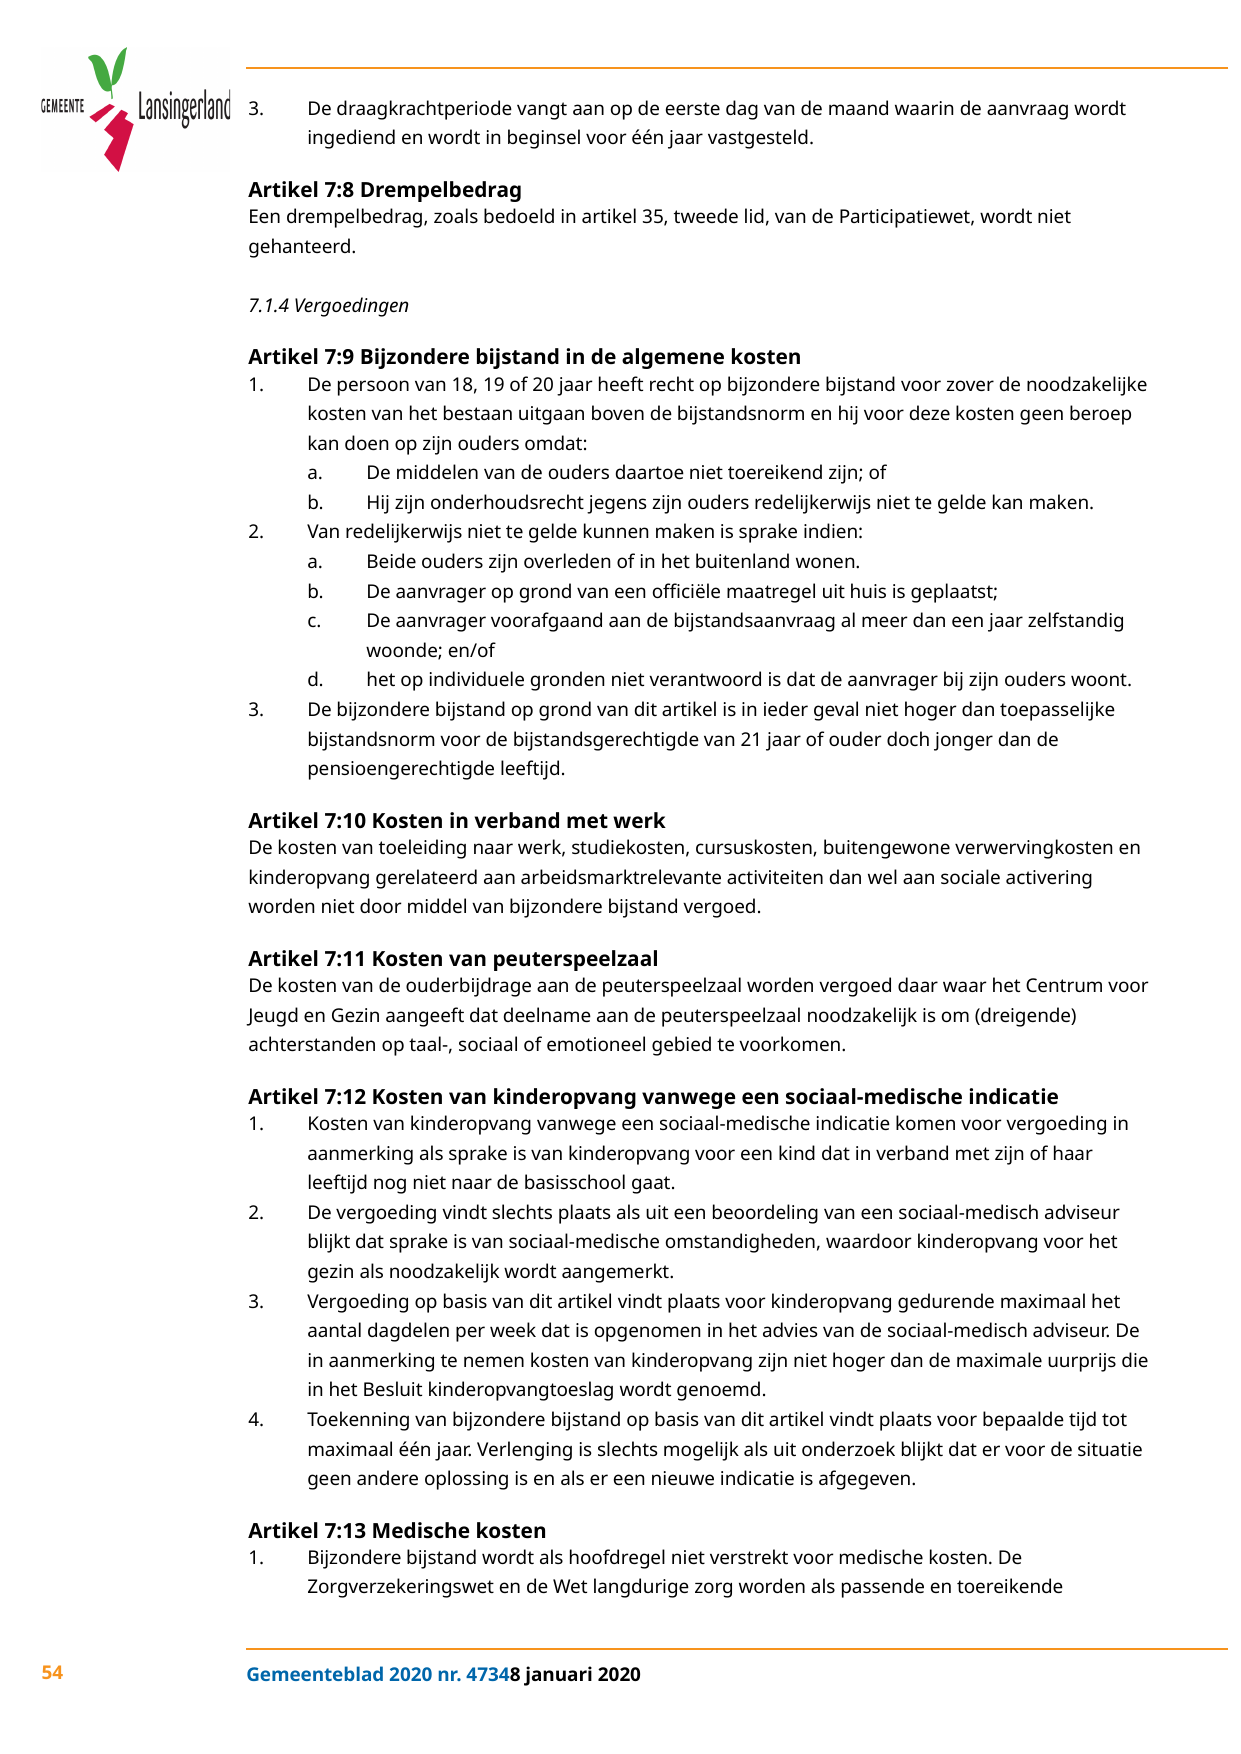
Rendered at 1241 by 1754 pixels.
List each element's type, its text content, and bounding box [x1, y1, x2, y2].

list Toekenning van bijzondere bijstand op basis van dit artikel vindt plaats voor bepaalde tijd tot maximaal één jaar. Verlenging is slechts mogelijk als uit onderzoek blijkt dat er voor de situatie geen andere oplossing is en als er een nieuwe indicatie is afgegeven. [248, 1406, 1152, 1491]
list De aanvrager op grond van een officiële maatregel uit huis is geplaatst; [307, 578, 1152, 604]
list Van redelijkerwijs niet te gelde kunnen maken is sprake indien: [248, 519, 1152, 544]
list Bijzondere bijstand wordt als hoofdregel niet verstrekt voor medische kosten. De Zorgverzekeringswet en de Wet langdurige zorg worden als passende en toereikende [248, 1544, 1152, 1599]
text 7.1.4 Vergoedingen [248, 292, 1152, 318]
list De persoon van 18, 19 of 20 jaar heeft recht op bijzondere bijstand voor zover de noodzakelijke kosten van het bestaan uitgaan boven de bijstandsnorm en hij voor deze kosten geen beroep kan doen op zijn ouders omdat: [248, 371, 1152, 456]
list Vergoeding op basis van dit artikel vindt plaats voor kinderopvang gedurende maximaal het aantal dagdelen per week dat is opgenomen in het advies van de sociaal-medisch adviseur. De in aanmerking te nemen kosten van kinderopvang zijn niet hoger dan de maximale uurprijs die in het Besluit kinderopvangtoeslag wordt genoemd. [248, 1288, 1152, 1402]
text Artikel 7:12 Kosten van kinderopvang vanwege een sociaal-medische indicatie [248, 1082, 1152, 1110]
text Artikel 7:9 Bijzondere bijstand in de algemene kosten [248, 342, 1152, 371]
list De vergoeding vindt slechts plaats als uit een beoordeling van een sociaal-medisch adviseur blijkt dat sprake is van sociaal-medische omstandigheden, waardoor kinderopvang voor het gezin als noodzakelijk wordt aangemerkt. [248, 1199, 1152, 1284]
text Artikel 7:8 Drempelbedrag [248, 175, 1152, 203]
text Artikel 7:11 Kosten van peuterspeelzaal [248, 944, 1152, 972]
text De kosten van de ouderbijdrage aan de peuterspeelzaal worden vergoed daar waar het Centrum voor Jeugd en Gezin aangeeft dat deelname aan de peuterspeelzaal noodzakelijk is om (dreigende) achterstanden op taal-, sociaal of emotioneel gebied te voorkomen. [248, 972, 1152, 1057]
list De aanvrager voorafgaand aan de bijstandsaanvraag al meer dan een jaar zelfstandig woonde; en/of [307, 607, 1152, 663]
list Kosten van kinderopvang vanwege een sociaal-medische indicatie komen voor vergoeding in aanmerking als sprake is van kinderopvang voor een kind dat in verband met zijn of haar leeftijd nog niet naar de basisschool gaat. [248, 1110, 1152, 1195]
list De bijzondere bijstand op grond van dit artikel is in ieder geval niet hoger dan toepasselijke bijstandsnorm voor de bijstandsgerechtigde van 21 jaar of ouder doch jonger dan de pensioengerechtigde leeftijd. [248, 696, 1152, 781]
list Beide ouders zijn overleden of in het buitenland wonen. [307, 548, 1152, 574]
text Artikel 7:10 Kosten in verband met werk [248, 806, 1152, 834]
list De middelen van de ouders daartoe niet toereikend zijn; of [307, 459, 1152, 485]
list De draagkrachtperiode vangt aan op de eerste dag van de maand waarin de aanvraag wordt ingediend en wordt in beginsel voor één jaar vastgesteld. [248, 95, 1152, 150]
list Hij zijn onderhoudsrecht jegens zijn ouders redelijkerwijs niet te gelde kan maken. [307, 489, 1152, 515]
picture [41, 47, 231, 172]
text De kosten van toeleiding naar werk, studiekosten, cursuskosten, buitengewone verwervingkosten en kinderopvang gerelateerd aan arbeidsmarktrelevante activiteiten dan wel aan sociale activering worden niet door middel van bijzondere bijstand vergoed. [248, 834, 1152, 919]
text Artikel 7:13 Medische kosten [248, 1516, 1152, 1544]
list het op individuele gronden niet verantwoord is dat de aanvrager bij zijn ouders woont. [307, 667, 1152, 692]
text Een drempelbedrag, zoals bedoeld in artikel 35, tweede lid, van de Participatiewet, wordt niet gehanteerd. [248, 203, 1152, 258]
